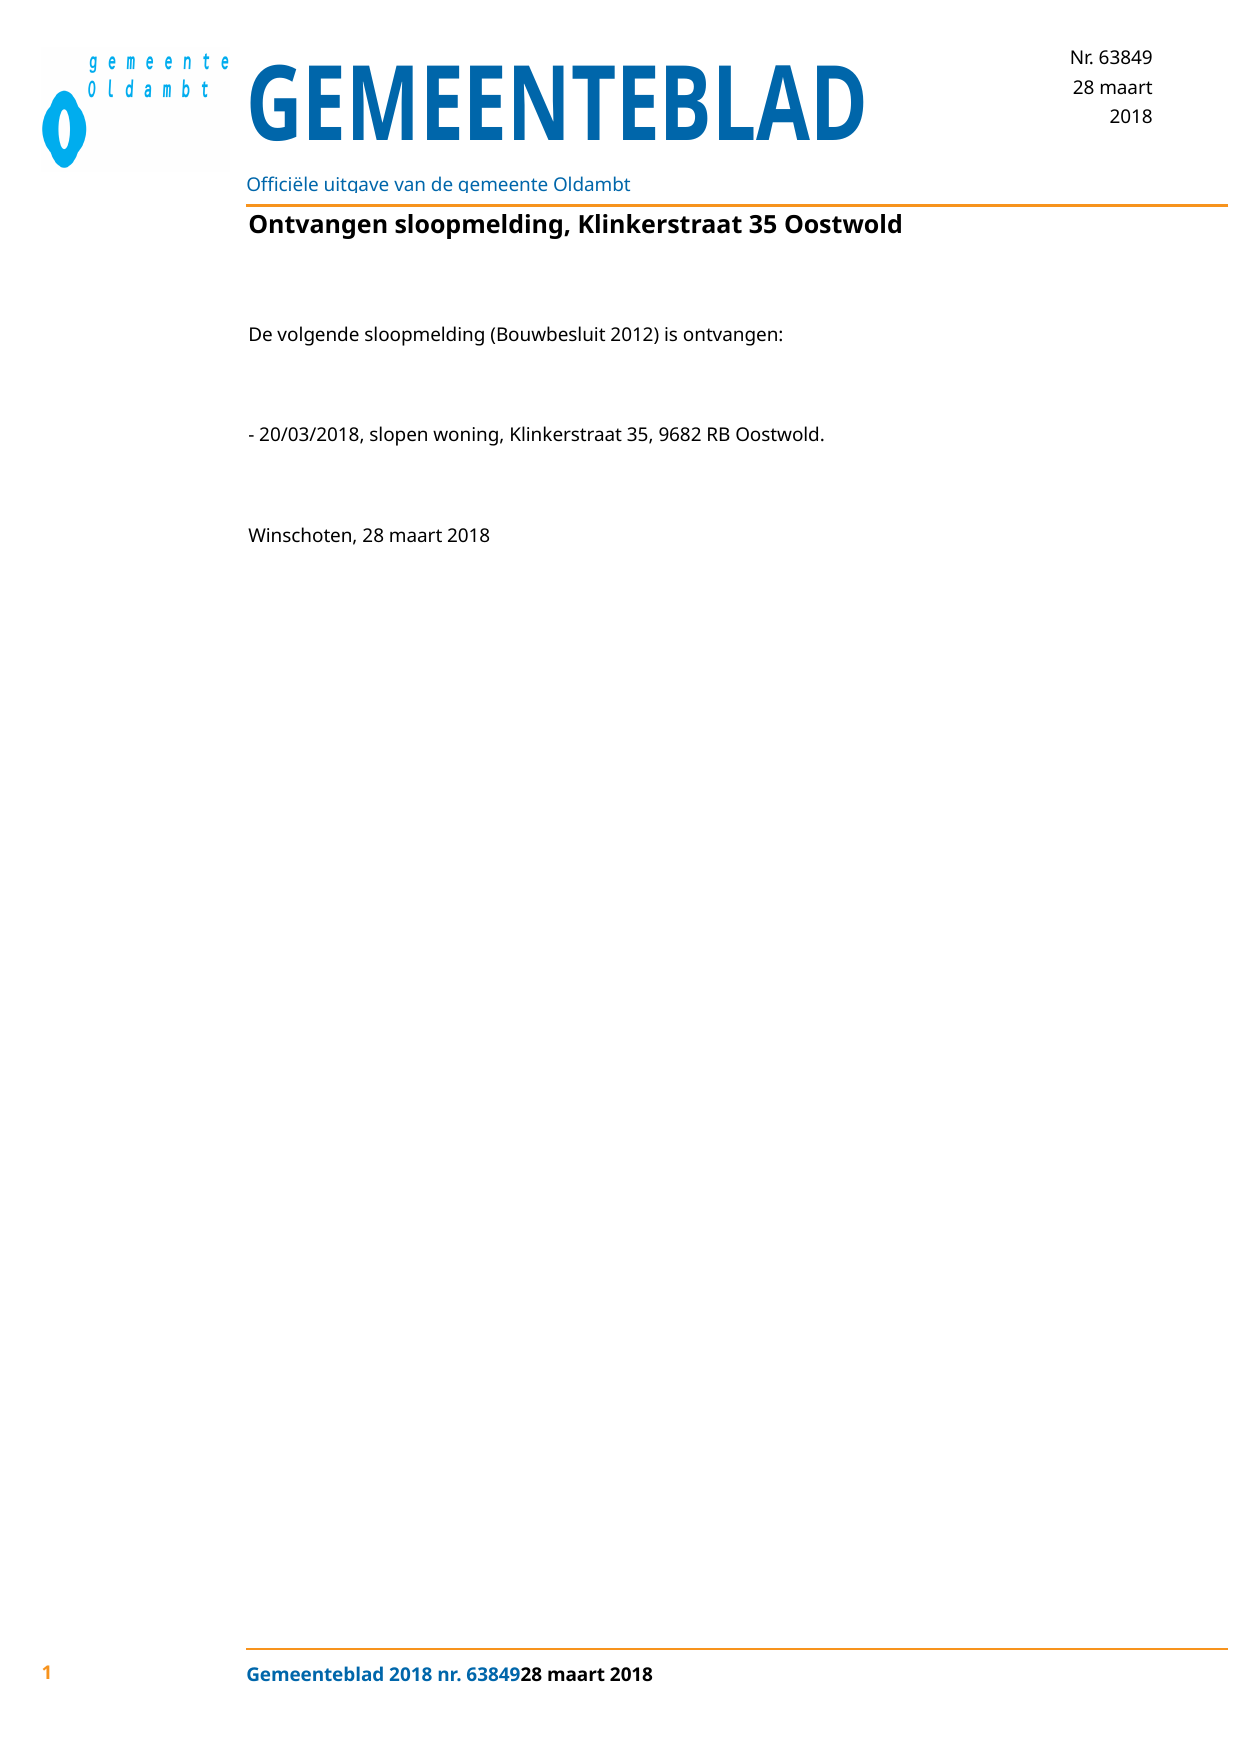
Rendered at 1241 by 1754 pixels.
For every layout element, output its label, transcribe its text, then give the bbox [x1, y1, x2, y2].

text Winschoten, 28 maart 2018 [248, 522, 1152, 548]
text De volgende sloopmelding (Bouwbesluit 2012) is ontvangen: [248, 321, 1152, 346]
text - 20/03/2018, slopen woning, Klinkerstraat 35, 9682 RB Oostwold. [248, 422, 1152, 447]
text Ontvangen sloopmelding, Klinkerstraat 35 Oostwold [248, 207, 1152, 241]
picture [41, 47, 231, 172]
